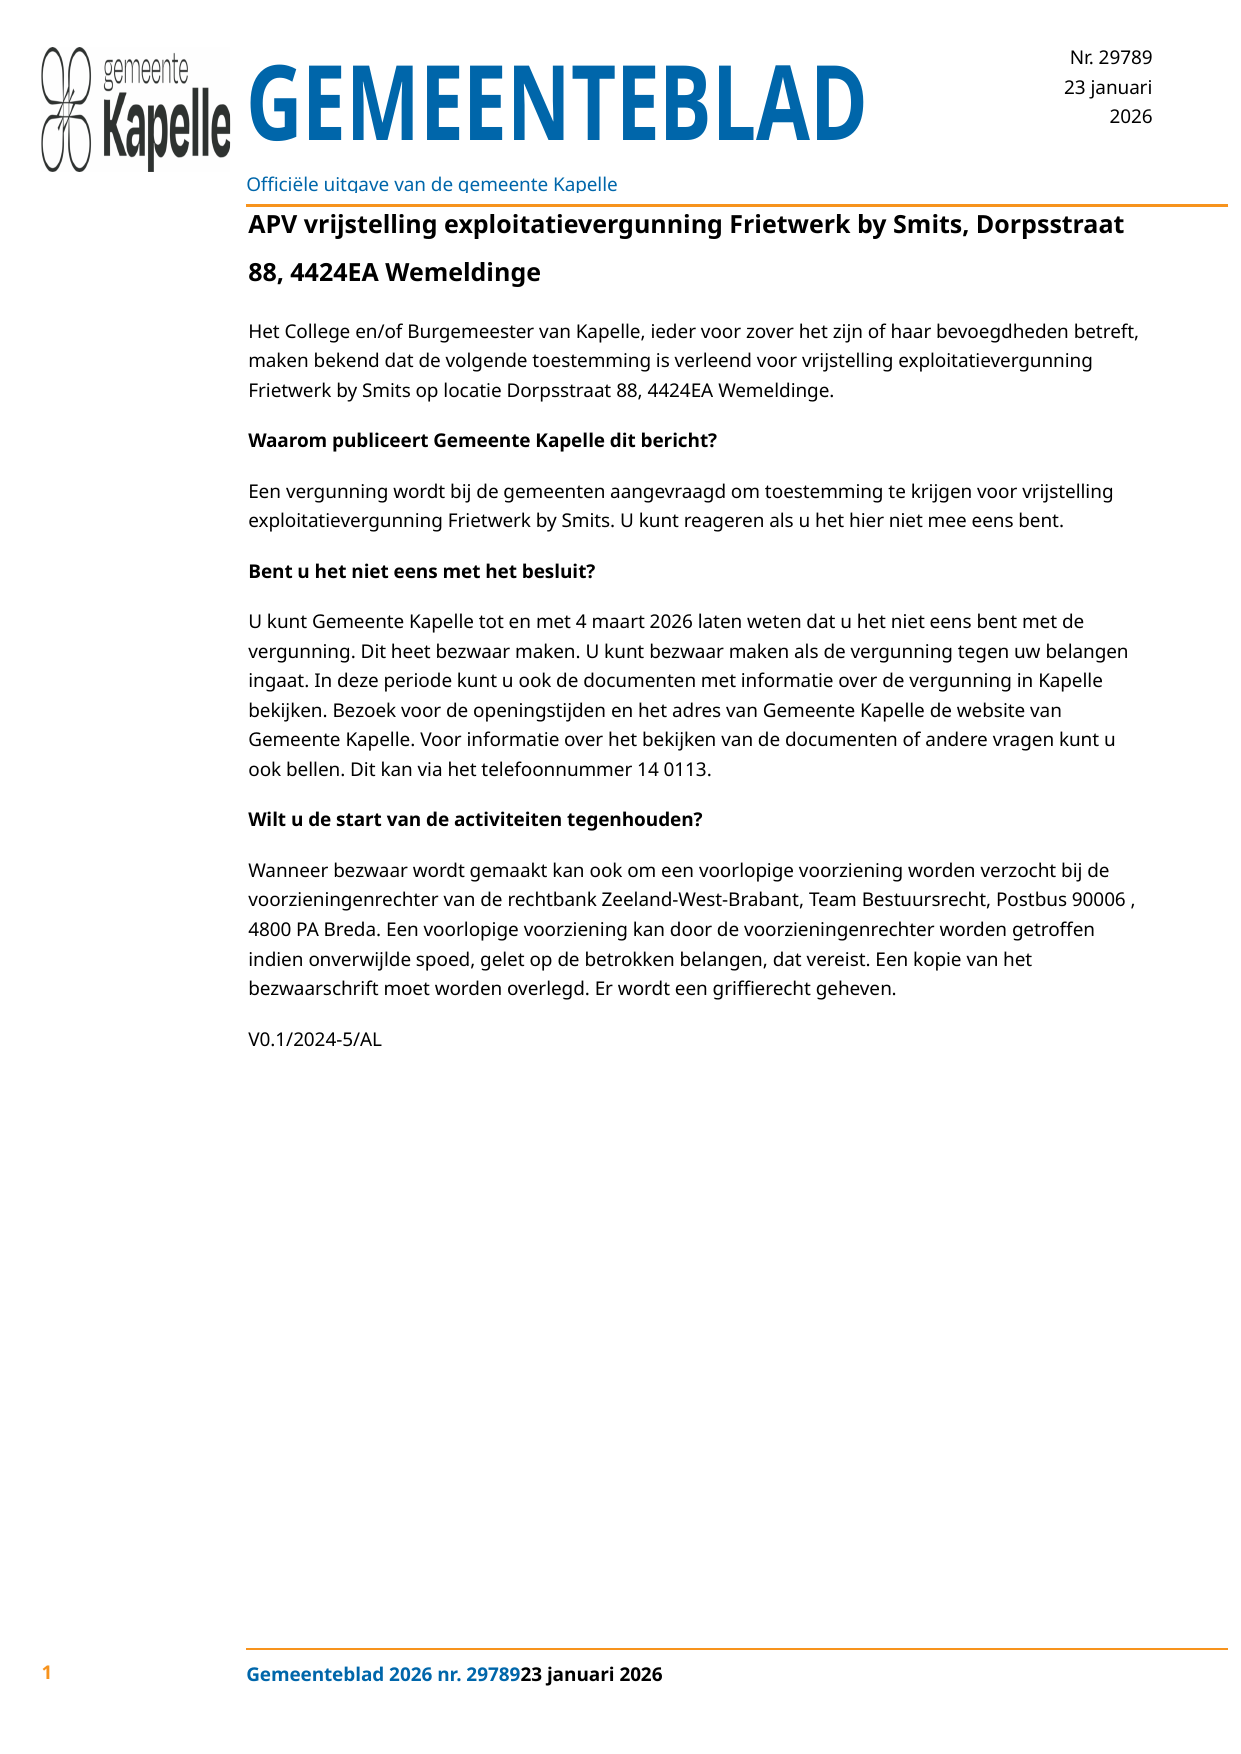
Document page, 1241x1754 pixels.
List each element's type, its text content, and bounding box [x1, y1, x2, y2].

picture [41, 47, 231, 172]
text Wanneer bezwaar wordt gemaakt kan ook om een voorlopige voorziening worden verzocht bij de voorzieningenrechter van de rechtbank Zeeland-West-Brabant, Team Bestuursrecht, Postbus 90006 , 4800 PA Breda. Een voorlopige voorziening kan door de voorzieningenrechter worden getroffen indien onverwijlde spoed, gelet op de betrokken belangen, dat vereist. Een kopie van het bezwaarschrift moet worden overlegd. Er wordt een griffierecht geheven. [248, 857, 1152, 1001]
text Het College en/of Burgemeester van Kapelle, ieder voor zover het zijn of haar bevoegdheden betreft, maken bekend dat de volgende toestemming is verleend voor vrijstelling exploitatievergunning Frietwerk by Smits op locatie Dorpsstraat 88, 4424EA Wemeldinge. [248, 318, 1152, 403]
text V0.1/2024-5/AL [248, 1026, 1152, 1052]
text Bent u het niet eens met het besluit? [248, 558, 1152, 584]
text APV vrijstelling exploitatievergunning Frietwerk by Smits, Dorpsstraat 88, 4424EA Wemeldinge [248, 207, 1152, 288]
text Wilt u de start van de activiteiten tegenhouden? [248, 807, 1152, 832]
text U kunt Gemeente Kapelle tot en met 4 maart 2026 laten weten dat u het niet eens bent met de vergunning. Dit heet bezwaar maken. U kunt bezwaar maken als de vergunning tegen uw belangen ingaat. In deze periode kunt u ook de documenten met informatie over de vergunning in Kapelle bekijken. Bezoek voor de openingstijden en het adres van Gemeente Kapelle de website van Gemeente Kapelle. Voor informatie over het bekijken van de documenten of andere vragen kunt u ook bellen. Dit kan via het telefoonnummer 14 0113. [248, 608, 1152, 782]
text Waarom publiceert Gemeente Kapelle dit bericht? [248, 427, 1152, 453]
text Een vergunning wordt bij de gemeenten aangevraagd om toestemming te krijgen voor vrijstelling exploitatievergunning Frietwerk by Smits. U kunt reageren als u het hier niet mee eens bent. [248, 478, 1152, 533]
